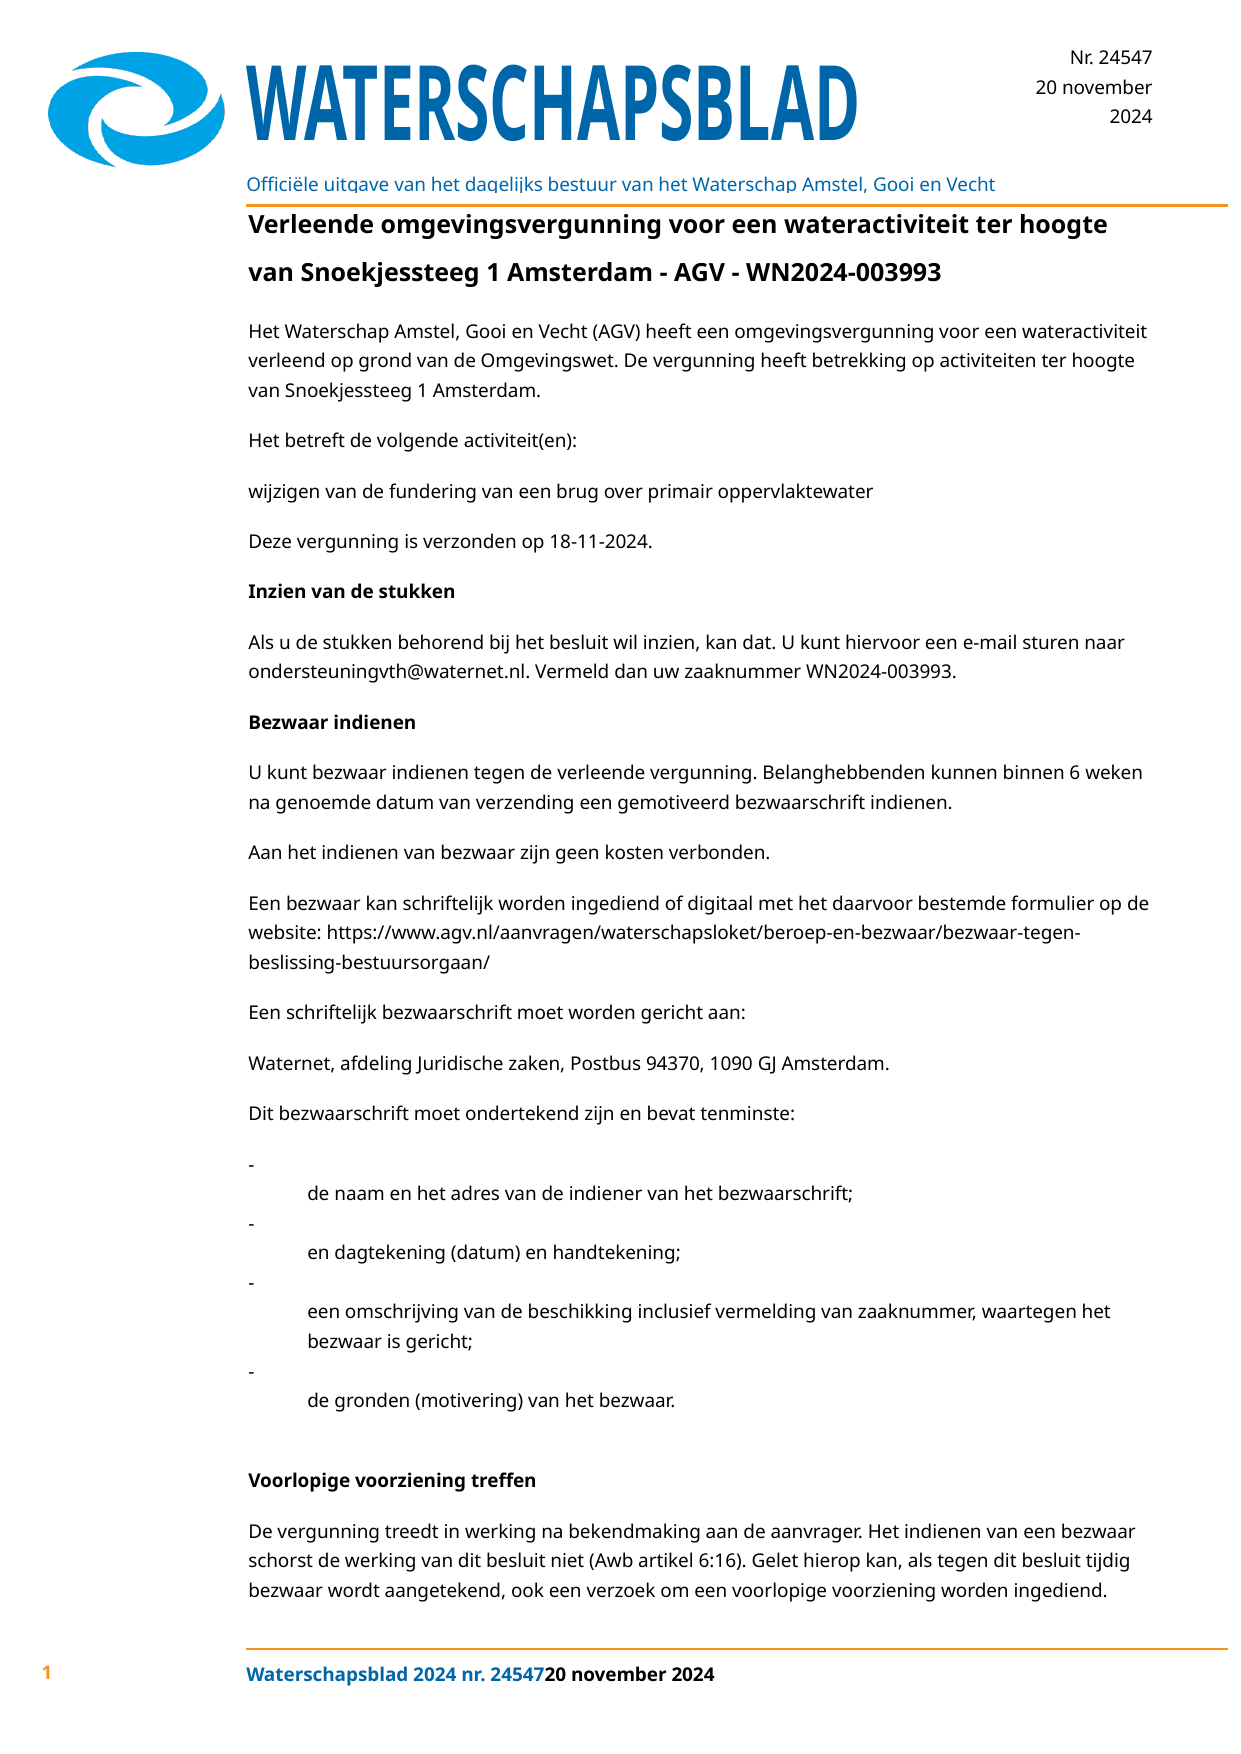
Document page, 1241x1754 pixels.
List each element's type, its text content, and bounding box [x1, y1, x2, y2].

text Verleende omgevingsvergunning voor een wateractiviteit ter hoogte van Snoekjessteeg 1 Amsterdam - AGV - WN2024-003993 [248, 207, 1152, 288]
text Een schriftelijk bezwaarschrift moet worden gericht aan: [248, 999, 1152, 1025]
text Het betreft de volgende activiteit(en): [248, 427, 1152, 453]
text wijzigen van de fundering van een brug over primair oppervlaktewater [248, 478, 1152, 504]
text Een bezwaar kan schriftelijk worden ingediend of digitaal met het daarvoor bestemde formulier op de website: https://www.agv.nl/aanvragen/waterschapsloket/beroep-en-bezwaar/bezwaar-tegen-beslissing-bestuursorgaan/ [248, 890, 1152, 975]
text Waternet, afdeling Juridische zaken, Postbus 94370, 1090 GJ Amsterdam. [248, 1050, 1152, 1076]
picture [41, 47, 231, 172]
list een omschrijving van de beschikking inclusief vermelding van zaaknummer, waartegen het bezwaar is gericht; [248, 1299, 1152, 1354]
text Het Waterschap Amstel, Gooi en Vecht (AGV) heeft een omgevingsvergunning voor een wateractiviteit verleend op grond van de Omgevingswet. De vergunning heeft betrekking op activiteiten ter hoogte van Snoekjessteeg 1 Amsterdam. [248, 318, 1152, 403]
text U kunt bezwaar indienen tegen de verleende vergunning. Belanghebbenden kunnen binnen 6 weken na genoemde datum van verzending een gemotiveerd bezwaarschrift indienen. [248, 759, 1152, 815]
text Als u de stukken behorend bij het besluit wil inzien, kan dat. U kunt hiervoor een e-mail sturen naar ondersteuningvth@waternet.nl. Vermeld dan uw zaaknummer WN2024-003993. [248, 629, 1152, 684]
text Bezwaar indienen [248, 709, 1152, 735]
list de naam en het adres van de indiener van het bezwaarschrift; [248, 1180, 1152, 1206]
list en dagtekening (datum) en handtekening; [248, 1239, 1152, 1265]
text Aan het indienen van bezwaar zijn geen kosten verbonden. [248, 839, 1152, 865]
text Voorlopige voorziening treffen [248, 1467, 1152, 1493]
list de gronden (motivering) van het bezwaar. [248, 1387, 1152, 1413]
text Deze vergunning is verzonden op 18-11-2024. [248, 528, 1152, 554]
text De vergunning treedt in werking na bekendmaking aan de aanvrager. Het indienen van een bezwaar schorst de werking van dit besluit niet (Awb artikel 6:16). Gelet hierop kan, als tegen dit besluit tijdig bezwaar wordt aangetekend, ook een verzoek om een voorlopige voorziening worden ingediend. [248, 1518, 1152, 1603]
text Inzien van de stukken [248, 579, 1152, 604]
text Dit bezwaarschrift moet ondertekend zijn en bevat tenminste: [248, 1100, 1152, 1126]
